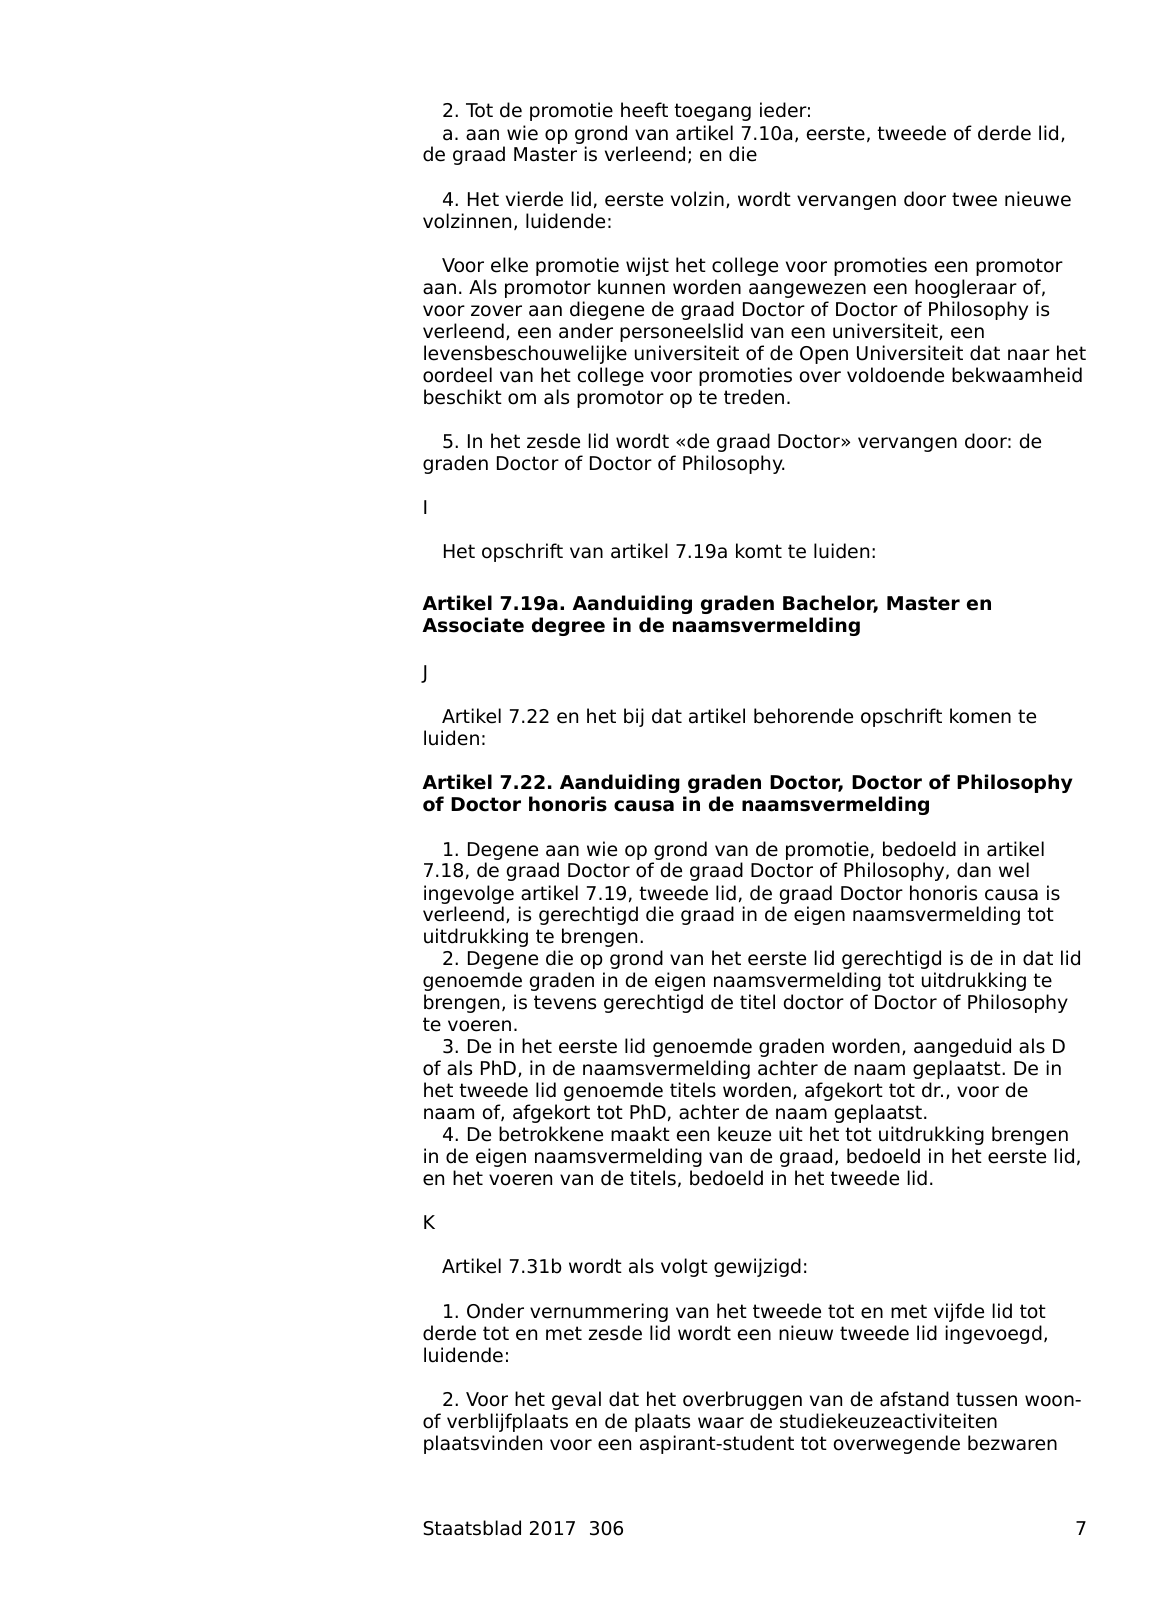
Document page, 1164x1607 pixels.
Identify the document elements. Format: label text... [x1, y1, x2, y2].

text a. aan wie op grond van artikel 7.10a, eerste, tweede of derde lid, de graad Master is verleend; en die [422, 122, 1087, 166]
text 2. Voor het geval dat het overbruggen van de afstand tussen woon- of verblijfplaats en de plaats waar de studiekeuzeactiviteiten plaatsvinden voor een aspirant-student tot overwegende bezwaren [422, 1389, 1087, 1455]
text 2. Tot de promotie heeft toegang ieder: [422, 100, 1087, 122]
text 3. De in het eerste lid genoemde graden worden, aangeduid als D of als PhD, in de naamsvermelding achter de naam geplaatst. De in het tweede lid genoemde titels worden, afgekort tot dr., voor de naam of, afgekort tot PhD, achter de naam geplaatst. [422, 1036, 1087, 1124]
text 1. Degene aan wie op grond van de promotie, bedoeld in artikel 7.18, de graad Doctor of de graad Doctor of Philosophy, dan wel ingevolge artikel 7.19, tweede lid, de graad Doctor honoris causa is verleend, is gerechtigd die graad in de eigen naamsvermelding tot uitdrukking te brengen. [422, 838, 1087, 948]
subtitle Artikel 7.22. Aanduiding graden Doctor, Doctor of Philosophy of Doctor honoris causa in de naamsvermelding [422, 772, 1087, 816]
text Voor elke promotie wijst het college voor promoties een promotor aan. Als promotor kunnen worden aangewezen een hoogleraar of, voor zover aan diegene de graad Doctor of Doctor of Philosophy is verleend, een ander personeelslid van een universiteit, een levensbeschouwelijke universiteit of de Open Universiteit dat naar het oordeel van het college voor promoties over voldoende bekwaamheid beschikt om als promotor op te treden. [422, 255, 1087, 408]
text J [422, 662, 1087, 684]
text 1. Onder vernummering van het tweede tot en met vijfde lid tot derde tot en met zesde lid wordt een nieuw tweede lid ingevoegd, luidende: [422, 1301, 1087, 1367]
text 2. Degene die op grond van het eerste lid gerechtigd is de in dat lid genoemde graden in de eigen naamsvermelding tot uitdrukking te brengen, is tevens gerechtigd de titel doctor of Doctor of Philosophy te voeren. [422, 948, 1087, 1036]
text 5. In het zesde lid wordt «de graad Doctor» vervangen door: de graden Doctor of Doctor of Philosophy. [422, 431, 1087, 475]
text Het opschrift van artikel 7.19a komt te luiden: [422, 541, 1087, 563]
subtitle Artikel 7.19a. Aanduiding graden Bachelor, Master en Associate degree in de naamsvermelding [422, 593, 1087, 637]
text Artikel 7.22 en het bij dat artikel behorende opschrift komen te luiden: [422, 706, 1087, 750]
text Artikel 7.31b wordt als volgt gewijzigd: [422, 1256, 1087, 1278]
text 4. Het vierde lid, eerste volzin, wordt vervangen door twee nieuwe volzinnen, luidende: [422, 188, 1087, 232]
text I [422, 497, 1087, 519]
text 4. De betrokkene maakt een keuze uit het tot uitdrukking brengen in de eigen naamsvermelding van de graad, bedoeld in het eerste lid, en het voeren van de titels, bedoeld in het tweede lid. [422, 1124, 1087, 1190]
text K [422, 1212, 1087, 1234]
